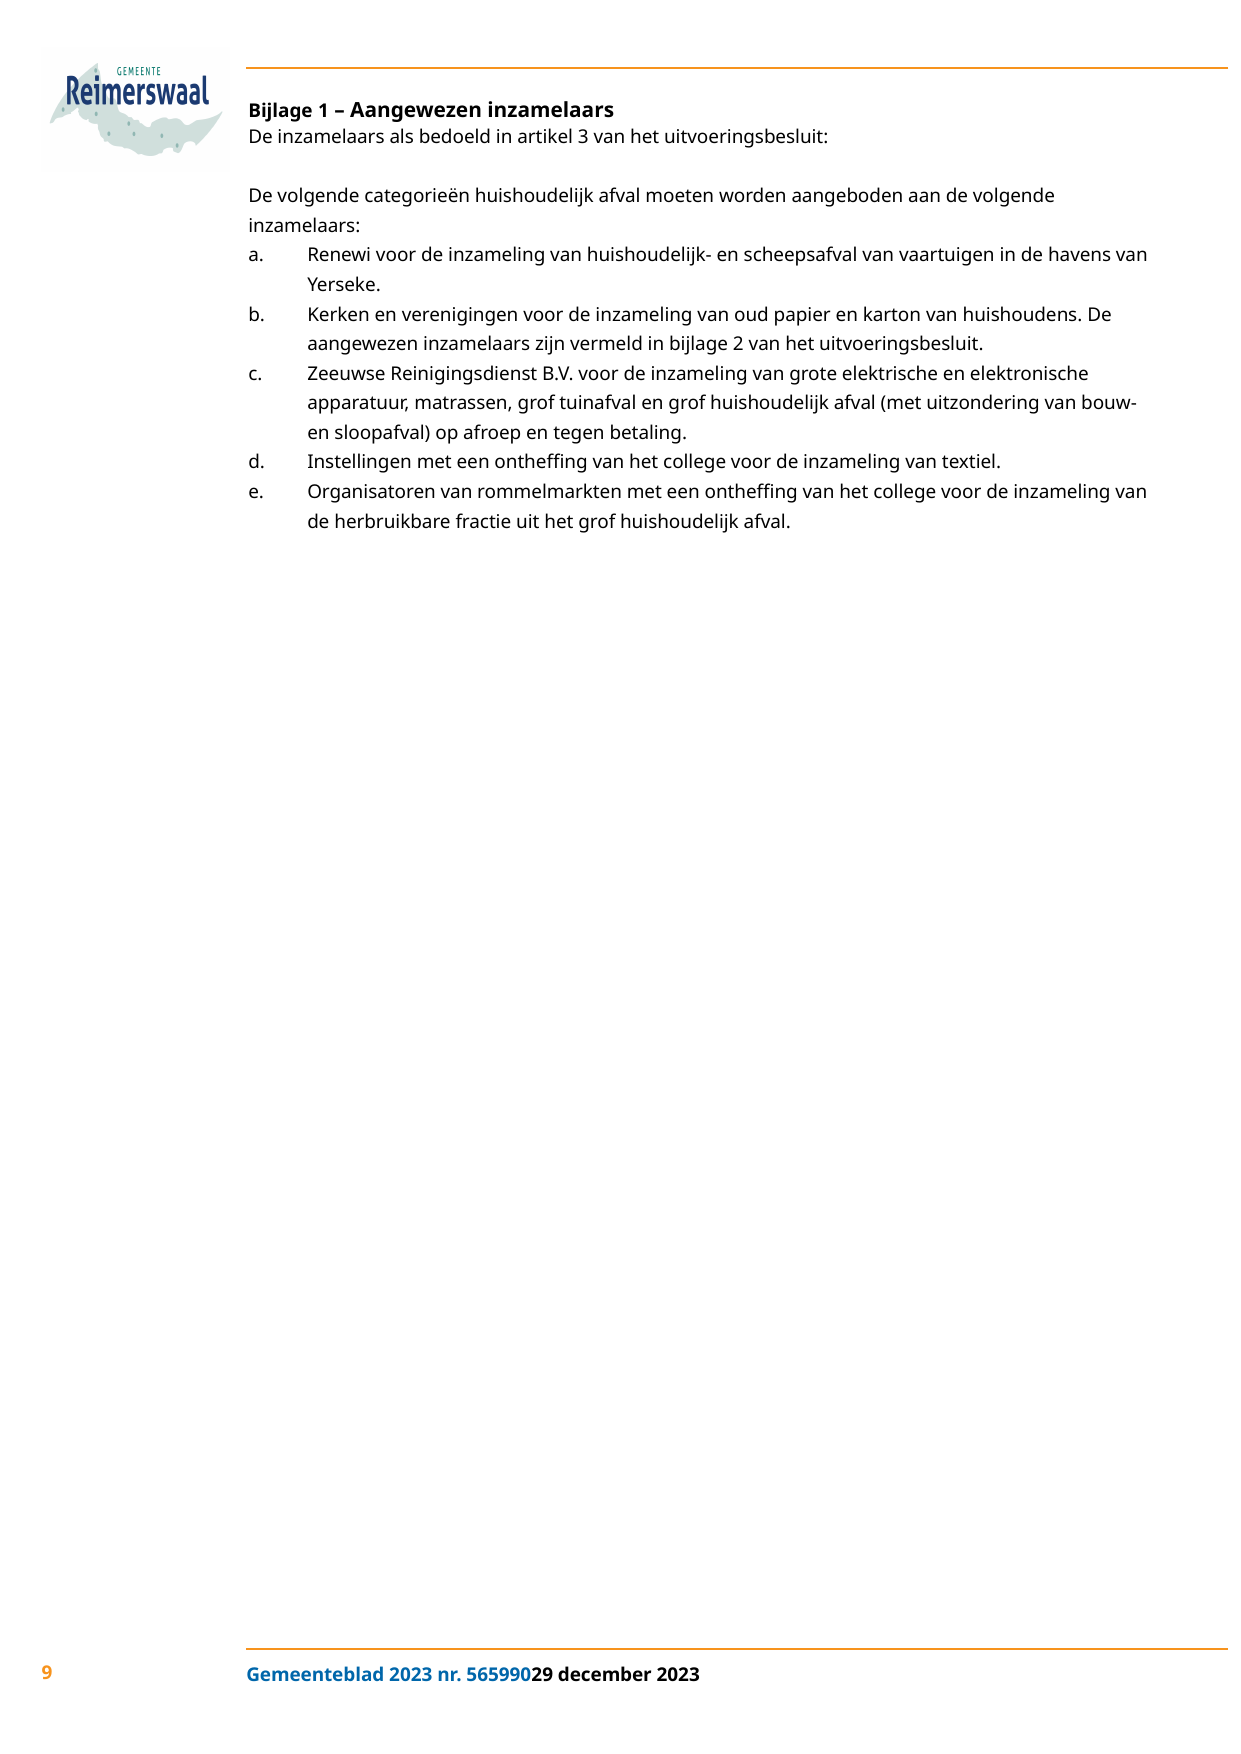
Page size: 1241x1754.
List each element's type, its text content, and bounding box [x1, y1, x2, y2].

text De inzamelaars als bedoeld in artikel 3 van het uitvoeringsbesluit: [248, 123, 1152, 149]
list Zeeuwse Reinigingsdienst B.V. voor de inzameling van grote elektrische en elektronische apparatuur, matrassen, grof tuinafval en grof huishoudelijk afval (met uitzondering van bouw- en sloopafval) op afroep en tegen betaling. [248, 360, 1152, 445]
list Kerken en verenigingen voor de inzameling van oud papier en karton van huishoudens. De aangewezen inzamelaars zijn vermeld in bijlage 2 van het uitvoeringsbesluit. [248, 301, 1152, 356]
text Bijlage 1 – Aangewezen inzamelaars [248, 95, 1152, 123]
text De volgende categorieën huishoudelijk afval moeten worden aangeboden aan de volgende inzamelaars: [248, 182, 1152, 238]
list Instellingen met een ontheffing van het college voor de inzameling van textiel. [248, 449, 1152, 474]
list Renewi voor de inzameling van huishoudelijk- en scheepsafval van vaartuigen in de havens van Yerseke. [248, 242, 1152, 297]
picture [41, 47, 231, 172]
list Organisatoren van rommelmarkten met een ontheffing van het college voor de inzameling van de herbruikbare fractie uit het grof huishoudelijk afval. [248, 478, 1152, 534]
